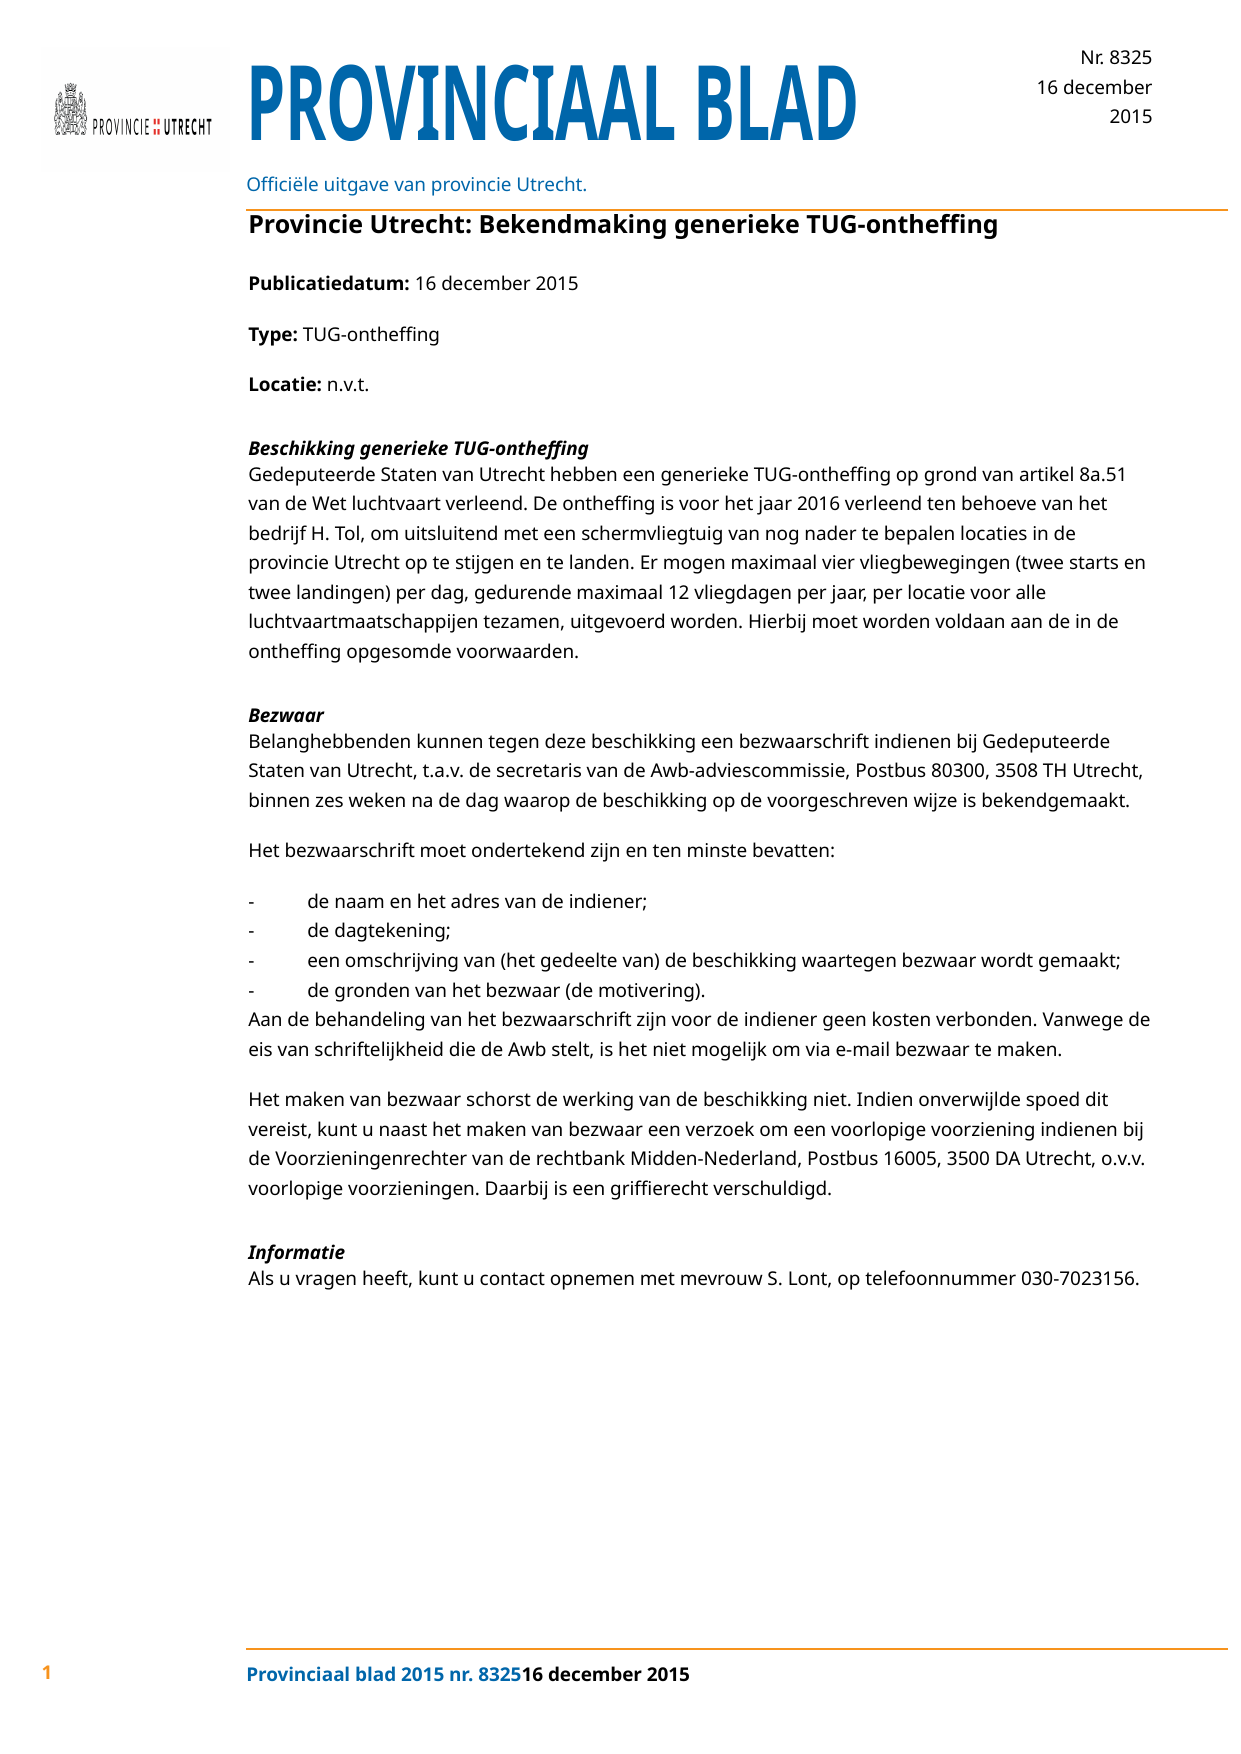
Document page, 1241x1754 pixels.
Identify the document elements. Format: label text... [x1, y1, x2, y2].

list een omschrijving van (het gedeelte van) de beschikking waartegen bezwaar wordt gemaakt; [248, 947, 1152, 973]
list de gronden van het bezwaar (de motivering). [248, 977, 1152, 1002]
text Publicatiedatum: 16 december 2015 [248, 270, 1152, 296]
text Belanghebbenden kunnen tegen deze beschikking een bezwaarschrift indienen bij Gedeputeerde Staten van Utrecht, t.a.v. de secretaris van de Awb-adviescommissie, Postbus 80300, 3508 TH Utrecht, binnen zes weken na de dag waarop de beschikking op de voorgeschreven wijze is bekendgemaakt. [248, 728, 1152, 813]
text Beschikking generieke TUG-ontheffing [248, 435, 1152, 461]
list de dagtekening; [248, 918, 1152, 943]
text Locatie: n.v.t. [248, 371, 1152, 397]
text Als u vragen heeft, kunt u contact opnemen met mevrouw S. Lont, op telefoonnummer 030-7023156. [248, 1265, 1152, 1291]
picture [41, 47, 231, 172]
text Bezwaar [248, 702, 1152, 728]
text Gedeputeerde Staten van Utrecht hebben een generieke TUG-ontheffing op grond van artikel 8a.51 van de Wet luchtvaart verleend. De ontheffing is voor het jaar 2016 verleend ten behoeve van het bedrijf H. Tol, om uitsluitend met een schermvliegtuig van nog nader te bepalen locaties in de provincie Utrecht op te stijgen en te landen. Er mogen maximaal vier vliegbewegingen (twee starts en twee landingen) per dag, gedurende maximaal 12 vliegdagen per jaar, per locatie voor alle luchtvaartmaatschappijen tezamen, uitgevoerd worden. Hierbij moet worden voldaan aan de in de ontheffing opgesomde voorwaarden. [248, 461, 1152, 664]
text Het bezwaarschrift moet ondertekend zijn en ten minste bevatten: [248, 838, 1152, 863]
text Type: TUG-ontheffing [248, 321, 1152, 346]
text Informatie [248, 1239, 1152, 1265]
text Het maken van bezwaar schorst de werking van de beschikking niet. Indien onverwijlde spoed dit vereist, kunt u naast het maken van bezwaar een verzoek om een voorlopige voorziening indienen bij de Voorzieningenrechter van de rechtbank Midden-Nederland, Postbus 16005, 3500 DA Utrecht, o.v.v. voorlopige voorzieningen. Daarbij is een griffierecht verschuldigd. [248, 1086, 1152, 1201]
text Provincie Utrecht: Bekendmaking generieke TUG-ontheffing [248, 211, 1152, 241]
text Aan de behandeling van het bezwaarschrift zijn voor de indiener geen kosten verbonden. Vanwege de eis van schriftelijkheid die de Awb stelt, is het niet mogelijk om via e-mail bezwaar te maken. [248, 1006, 1152, 1062]
list de naam en het adres van de indiener; [248, 888, 1152, 914]
